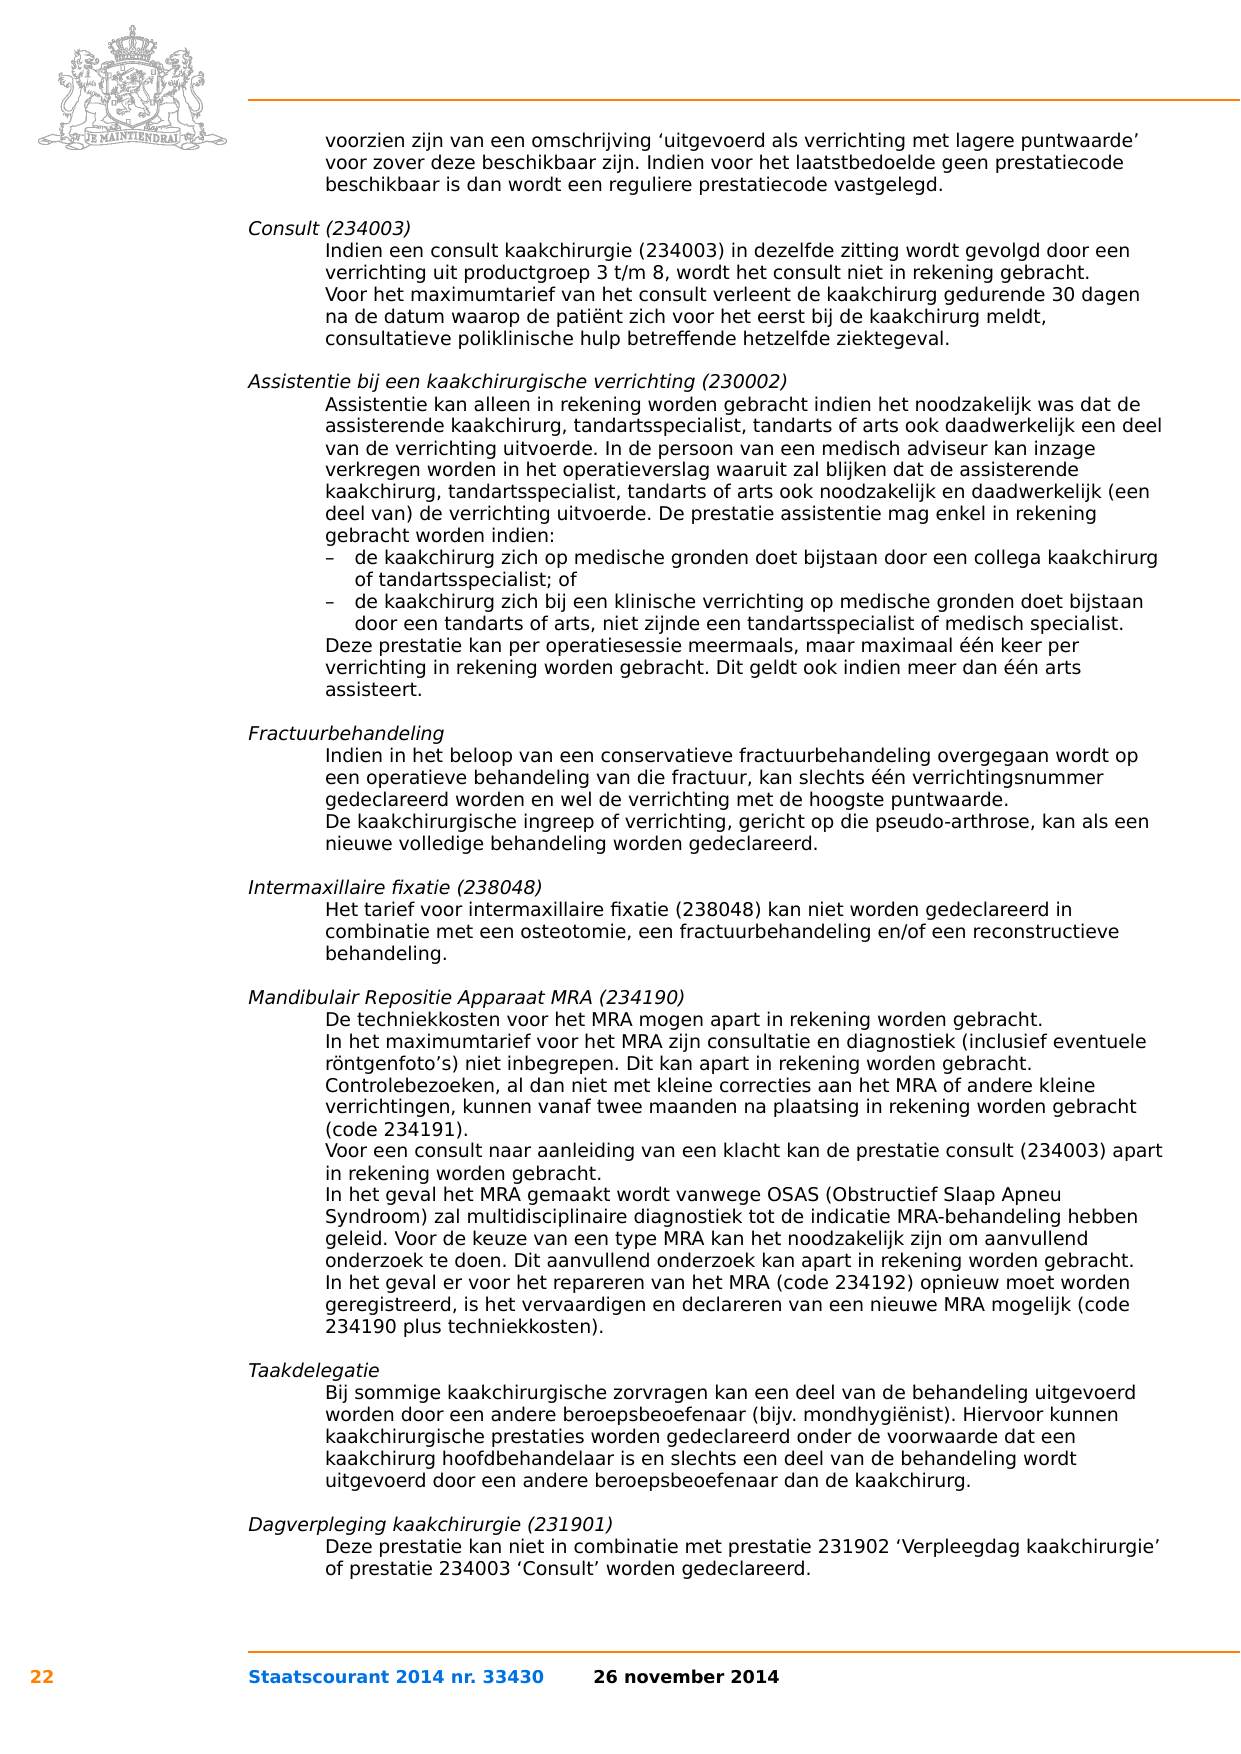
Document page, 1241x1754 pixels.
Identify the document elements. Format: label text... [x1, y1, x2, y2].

text – de kaakchirurg zich op medische gronden doet bijstaan door een collega kaakchirurg of tandartsspecialist; of [325, 547, 1163, 591]
subtitle Fractuurbehandeling [248, 723, 1163, 745]
text Voor een consult naar aanleiding van een klacht kan de prestatie consult (234003) apart in rekening worden gebracht. [325, 1140, 1163, 1184]
text Bij sommige kaakchirurgische zorvragen kan een deel van de behandeling uitgevoerd worden door een andere beroepsbeoefenaar (bijv. mondhygiënist). Hiervoor kunnen kaakchirurgische prestaties worden gedeclareerd onder de voorwaarde dat een kaakchirurg hoofdbehandelaar is en slechts een deel van de behandeling wordt uitgevoerd door een andere beroepsbeoefenaar dan de kaakchirurg. [325, 1382, 1163, 1492]
text In het geval het MRA gemaakt wordt vanwege OSAS (Obstructief Slaap Apneu Syndroom) zal multidisciplinaire diagnostiek tot de indicatie MRA-behandeling hebben geleid. Voor de keuze van een type MRA kan het noodzakelijk zijn om aanvullend onderzoek te doen. Dit aanvullend onderzoek kan apart in rekening worden gebracht. [325, 1184, 1163, 1272]
subtitle Mandibulair Repositie Apparaat MRA (234190) [248, 987, 1163, 1008]
text Deze prestatie kan niet in combinatie met prestatie 231902 ‘Verpleegdag kaakchirurgie’ of prestatie 234003 ‘Consult’ worden gedeclareerd. [325, 1536, 1163, 1580]
text De techniekkosten voor het MRA mogen apart in rekening worden gebracht. [325, 1008, 1163, 1031]
text Indien in het beloop van een conservatieve fractuurbehandeling overgegaan wordt op een operatieve behandeling van die fractuur, kan slechts één verrichtingsnummer gedeclareerd worden en wel de verrichting met de hoogste puntwaarde. [325, 745, 1163, 811]
text In het geval er voor het repareren van het MRA (code 234192) opnieuw moet worden geregistreerd, is het vervaardigen en declareren van een nieuwe MRA mogelijk (code 234190 plus techniekkosten). [325, 1272, 1163, 1338]
text Deze prestatie kan per operatiesessie meermaals, maar maximaal één keer per verrichting in rekening worden gebracht. Dit geldt ook indien meer dan één arts assisteert. [325, 635, 1163, 701]
text Het tarief voor intermaxillaire fixatie (238048) kan niet worden gedeclareerd in combinatie met een osteotomie, een fractuurbehandeling en/of een reconstructieve behandeling. [325, 899, 1163, 965]
subtitle Intermaxillaire fixatie (238048) [248, 877, 1163, 899]
text De kaakchirurgische ingreep of verrichting, gericht op die pseudo-arthrose, kan als een nieuwe volledige behandeling worden gedeclareerd. [325, 811, 1163, 855]
text voorzien zijn van een omschrijving ‘uitgevoerd als verrichting met lagere puntwaarde’ voor zover deze beschikbaar zijn. Indien voor het laatstbedoelde geen prestatiecode beschikbaar is dan wordt een reguliere prestatiecode vastgelegd. [325, 130, 1163, 196]
text Assistentie kan alleen in rekening worden gebracht indien het noodzakelijk was dat de assisterende kaakchirurg, tandartsspecialist, tandarts of arts ook daadwerkelijk een deel van de verrichting uitvoerde. In de persoon van een medisch adviseur kan inzage verkregen worden in het operatieverslag waaruit zal blijken dat de assisterende kaakchirurg, tandartsspecialist, tandarts of arts ook noodzakelijk en daadwerkelijk (een deel van) de verrichting uitvoerde. De prestatie assistentie mag enkel in rekening gebracht worden indien: [325, 393, 1163, 547]
subtitle Consult (234003) [248, 218, 1163, 240]
text Controlebezoeken, al dan niet met kleine correcties aan het MRA of andere kleine verrichtingen, kunnen vanaf twee maanden na plaatsing in rekening worden gebracht (code 234191). [325, 1074, 1163, 1140]
text In het maximumtarief voor het MRA zijn consultatie en diagnostiek (inclusief eventuele röntgenfoto’s) niet inbegrepen. Dit kan apart in rekening worden gebracht. [325, 1031, 1163, 1074]
text Indien een consult kaakchirurgie (234003) in dezelfde zitting wordt gevolgd door een verrichting uit productgroep 3 t/m 8, wordt het consult niet in rekening gebracht. [325, 240, 1163, 284]
text Voor het maximumtarief van het consult verleent de kaakchirurg gedurende 30 dagen na de datum waarop de patiënt zich voor het eerst bij de kaakchirurg meldt, consultatieve poliklinische hulp betreffende hetzelfde ziektegeval. [325, 284, 1163, 349]
picture [38, 25, 227, 150]
text – de kaakchirurg zich bij een klinische verrichting op medische gronden doet bijstaan door een tandarts of arts, niet zijnde een tandartsspecialist of medisch specialist. [325, 591, 1163, 635]
subtitle Dagverpleging kaakchirurgie (231901) [248, 1514, 1163, 1536]
subtitle Taakdelegatie [248, 1360, 1163, 1382]
subtitle Assistentie bij een kaakchirurgische verrichting (230002) [248, 371, 1163, 393]
